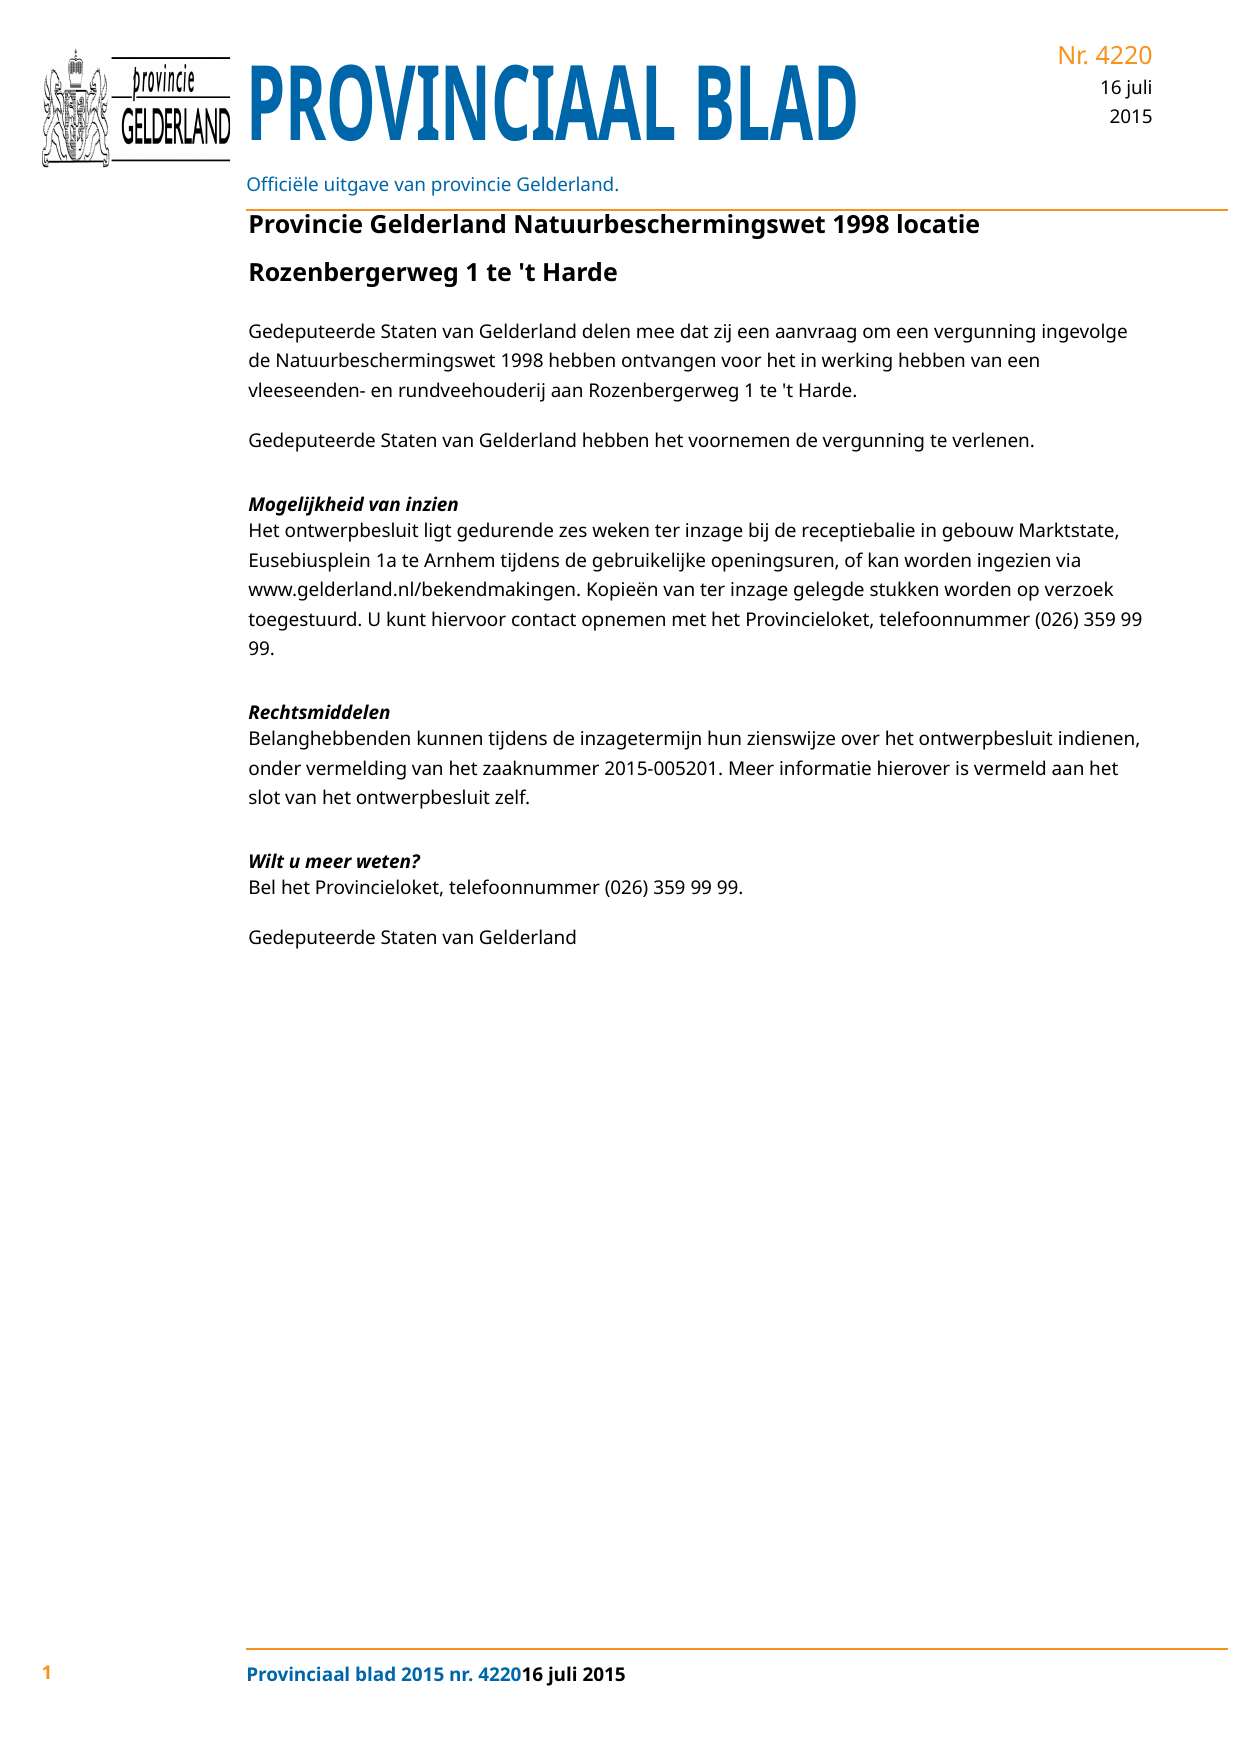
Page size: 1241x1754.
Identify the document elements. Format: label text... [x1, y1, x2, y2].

text Bel het Provincieloket, telefoonnummer (026) 359 99 99. [248, 874, 1152, 900]
text Gedeputeerde Staten van Gelderland hebben het voornemen de vergunning te verlenen. [248, 427, 1152, 453]
text Belanghebbenden kunnen tijdens de inzagetermijn hun zienswijze over het ontwerpbesluit indienen, onder vermelding van het zaaknummer 2015-005201. Meer informatie hierover is vermeld aan het slot van het ontwerpbesluit zelf. [248, 725, 1152, 810]
text Wilt u meer weten? [248, 848, 1152, 874]
text Gedeputeerde Staten van Gelderland delen mee dat zij een aanvraag om een vergunning ingevolge de Natuurbeschermingswet 1998 hebben ontvangen voor het in werking hebben van een vleeseenden- en rundveehouderij aan Rozenbergerweg 1 te 't Harde. [248, 318, 1152, 403]
text Rechtsmiddelen [248, 699, 1152, 725]
text Het ontwerpbesluit ligt gedurende zes weken ter inzage bij de receptiebalie in gebouw Marktstate, Eusebiusplein 1a te Arnhem tijdens de gebruikelijke openingsuren, of kan worden ingezien via www.gelderland.nl/bekendmakingen. Kopieën van ter inzage gelegde stukken worden op verzoek toegestuurd. U kunt hiervoor contact opnemen met het Provincieloket, telefoonnummer (026) 359 99 99. [248, 517, 1152, 661]
picture [41, 47, 231, 172]
text Mogelijkheid van inzien [248, 491, 1152, 517]
text Provincie Gelderland Natuurbeschermingswet 1998 locatie Rozenbergerweg 1 te 't Harde [248, 211, 1152, 288]
text Gedeputeerde Staten van Gelderland [248, 924, 1152, 950]
